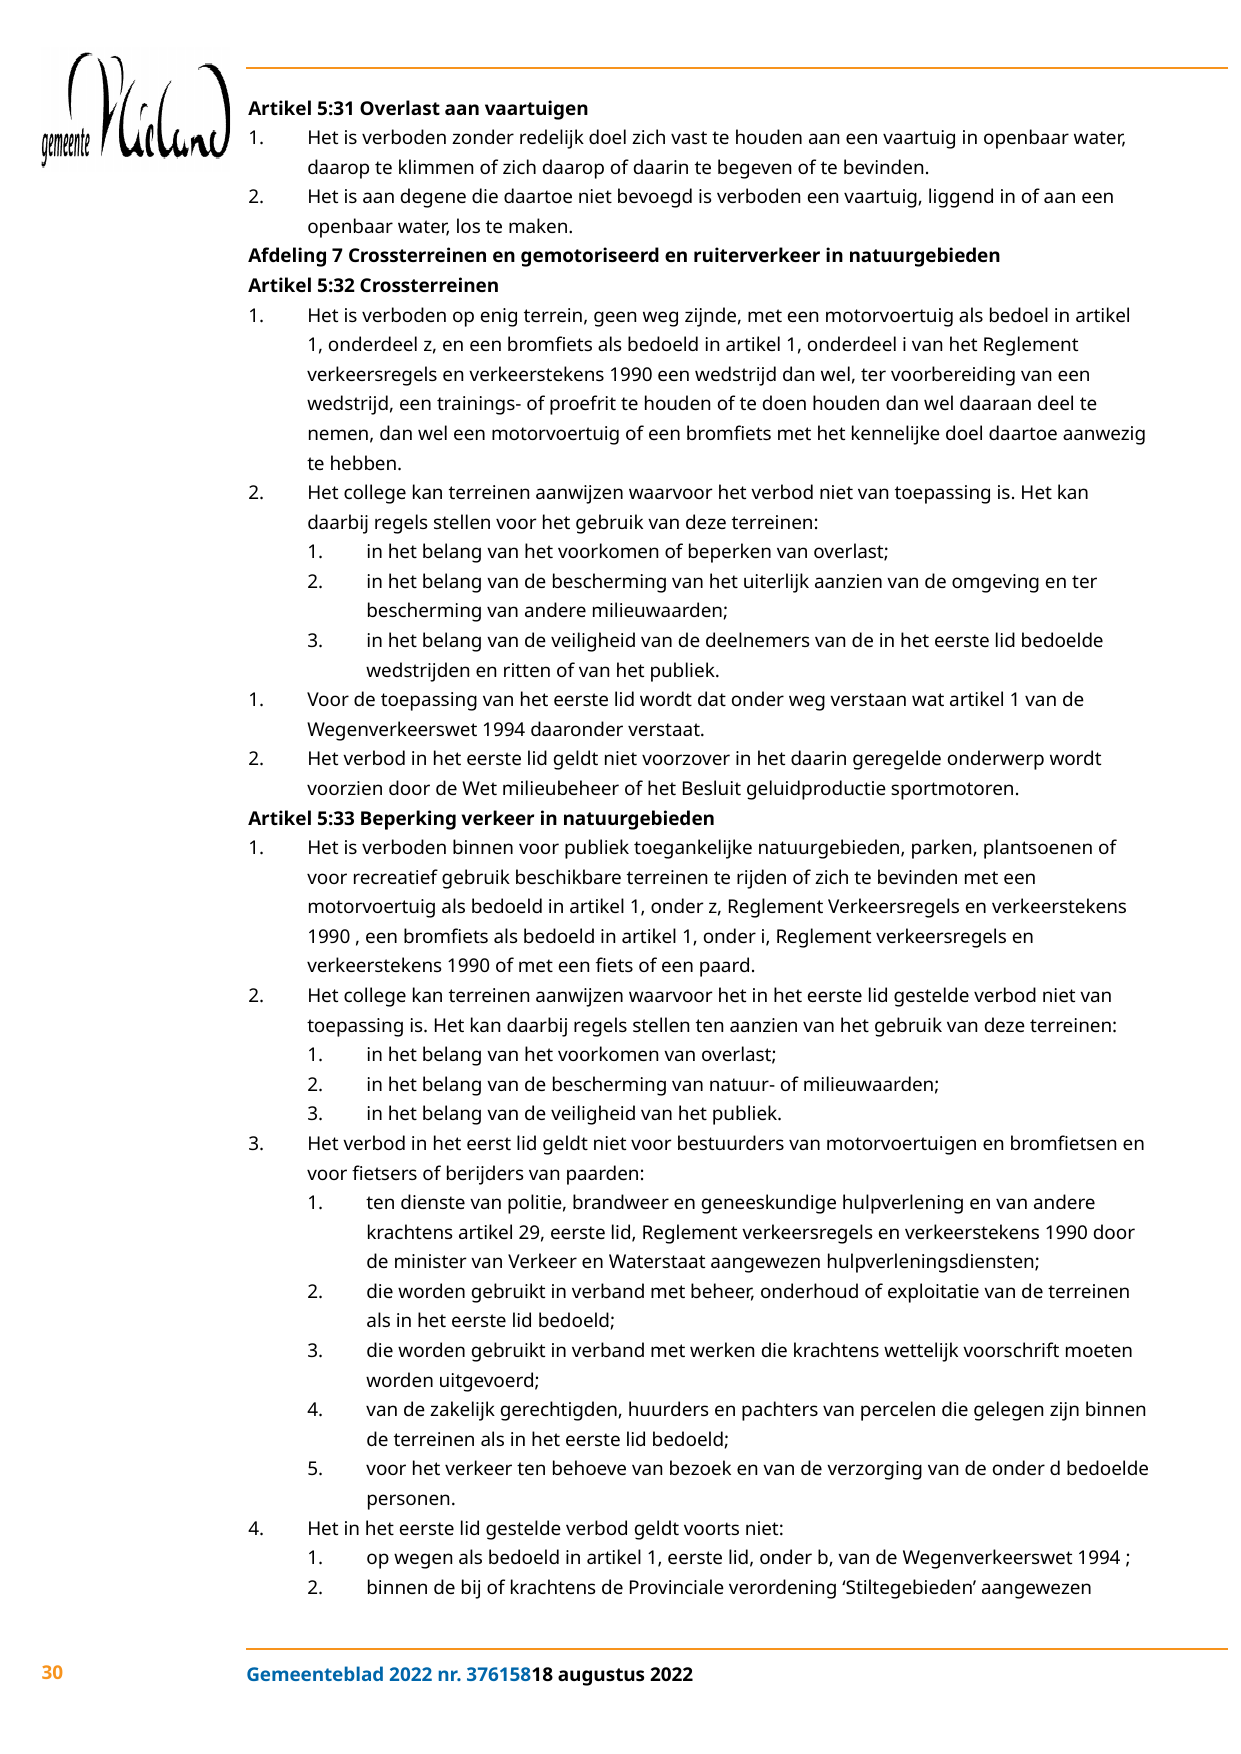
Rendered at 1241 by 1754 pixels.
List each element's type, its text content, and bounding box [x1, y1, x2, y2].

list Het is verboden zonder redelijk doel zich vast te houden aan een vaartuig in openbaar water, daarop te klimmen of zich daarop of daarin te begeven of te bevinden. [248, 124, 1152, 180]
list die worden gebruikt in verband met werken die krachtens wettelijk voorschrift moeten worden uitgevoerd; [307, 1337, 1152, 1393]
list binnen de bij of krachtens de Provinciale verordening ‘Stiltegebieden’ aangewezen [307, 1574, 1152, 1600]
list in het belang van het voorkomen van overlast; [307, 1041, 1152, 1067]
list Het is verboden binnen voor publiek toegankelijke natuurgebieden, parken, plantsoenen of voor recreatief gebruik beschikbare terreinen te rijden of zich te bevinden met een motorvoertuig als bedoeld in artikel 1, onder z, Reglement Verkeersregels en verkeerstekens 1990 , een bromfiets als bedoeld in artikel 1, onder i, Reglement verkeersregels en verkeerstekens 1990 of met een fiets of een paard. [248, 834, 1152, 978]
text Artikel 5:31 Overlast aan vaartuigen [248, 95, 1152, 121]
list Het college kan terreinen aanwijzen waarvoor het verbod niet van toepassing is. Het kan daarbij regels stellen voor het gebruik van deze terreinen: [248, 479, 1152, 535]
list Het is aan degene die daartoe niet bevoegd is verboden een vaartuig, liggend in of aan een openbaar water, los te maken. [248, 183, 1152, 239]
list Het college kan terreinen aanwijzen waarvoor het in het eerste lid gestelde verbod niet van toepassing is. Het kan daarbij regels stellen ten aanzien van het gebruik van deze terreinen: [248, 982, 1152, 1038]
list Voor de toepassing van het eerste lid wordt dat onder weg verstaan wat artikel 1 van de Wegenverkeerswet 1994 daaronder verstaat. [248, 686, 1152, 742]
text Artikel 5:32 Crossterreinen [248, 272, 1152, 298]
list voor het verkeer ten behoeve van bezoek en van de verzorging van de onder d bedoelde personen. [307, 1456, 1152, 1511]
picture [41, 47, 231, 172]
list Het is verboden op enig terrein, geen weg zijnde, met een motorvoertuig als bedoel in artikel 1, onderdeel z, en een bromfiets als bedoeld in artikel 1, onderdeel i van het Reglement verkeersregels en verkeerstekens 1990 een wedstrijd dan wel, ter voorbereiding van een wedstrijd, een trainings- of proefrit te houden of te doen houden dan wel daaraan deel te nemen, dan wel een motorvoertuig of een bromfiets met het kennelijke doel daartoe aanwezig te hebben. [248, 302, 1152, 476]
list die worden gebruikt in verband met beheer, onderhoud of exploitatie van de terreinen als in het eerste lid bedoeld; [307, 1278, 1152, 1333]
list op wegen als bedoeld in artikel 1, eerste lid, onder b, van de Wegenverkeerswet 1994 ; [307, 1544, 1152, 1570]
list ten dienste van politie, brandweer en geneeskundige hulpverlening en van andere krachtens artikel 29, eerste lid, Reglement verkeersregels en verkeerstekens 1990 door de minister van Verkeer en Waterstaat aangewezen hulpverleningsdiensten; [307, 1189, 1152, 1274]
list in het belang van de bescherming van het uiterlijk aanzien van de omgeving en ter bescherming van andere milieuwaarden; [307, 568, 1152, 623]
text Artikel 5:33 Beperking verkeer in natuurgebieden [248, 805, 1152, 831]
list Het verbod in het eerst lid geldt niet voor bestuurders van motorvoertuigen en bromfietsen en voor fietsers of berijders van paarden: [248, 1130, 1152, 1186]
list Het in het eerste lid gestelde verbod geldt voorts niet: [248, 1515, 1152, 1541]
list in het belang van het voorkomen of beperken van overlast; [307, 538, 1152, 564]
list van de zakelijk gerechtigden, huurders en pachters van percelen die gelegen zijn binnen de terreinen als in het eerste lid bedoeld; [307, 1396, 1152, 1452]
list Het verbod in het eerste lid geldt niet voorzover in het daarin geregelde onderwerp wordt voorzien door de Wet milieubeheer of het Besluit geluidproductie sportmotoren. [248, 746, 1152, 801]
list in het belang van de bescherming van natuur- of milieuwaarden; [307, 1071, 1152, 1097]
text Afdeling 7 Crossterreinen en gemotoriseerd en ruiterverkeer in natuurgebieden [248, 243, 1152, 268]
list in het belang van de veiligheid van het publiek. [307, 1101, 1152, 1126]
list in het belang van de veiligheid van de deelnemers van de in het eerste lid bedoelde wedstrijden en ritten of van het publiek. [307, 627, 1152, 683]
